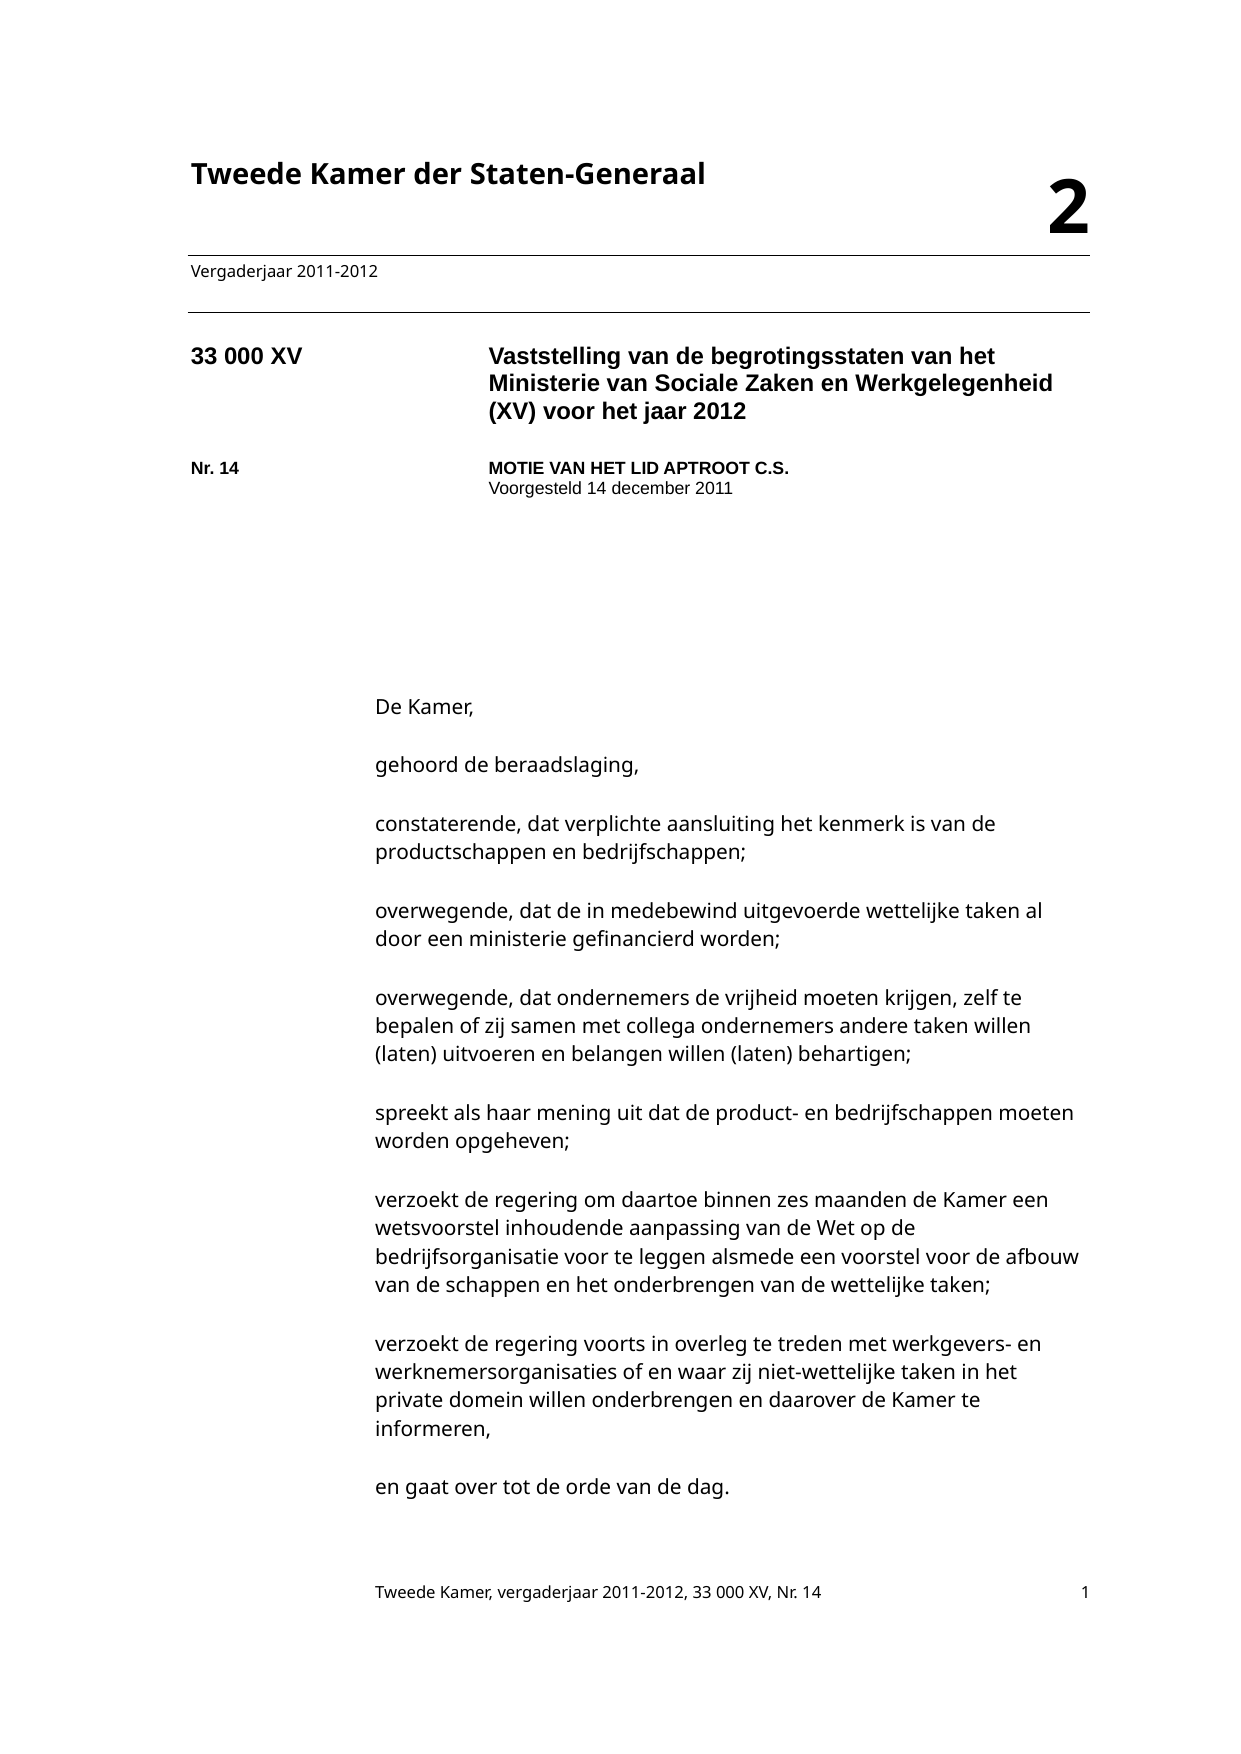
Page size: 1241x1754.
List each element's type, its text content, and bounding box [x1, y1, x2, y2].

table_cell MOTIE VAN HET LID APTROOT C.S. Voorgesteld 14 december 2011 [485, 455, 1090, 573]
text constaterende, dat verplichte aansluiting het kenmerk is van de productschappen en bedrijfschappen; [375, 809, 1090, 866]
text verzoekt de regering om daartoe binnen zes maanden de Kamer een wetsvoorstel inhoudende aanpassing van de Wet op de bedrijfsorganisatie voor te leggen alsmede een voorstel voor de afbouw van de schappen en het onderbrengen van de wettelijke taken; [375, 1185, 1090, 1299]
text overwegende, dat ondernemers de vrijheid moeten krijgen, zelf te bepalen of zij samen met collega ondernemers andere taken willen (laten) uitvoeren en belangen willen (laten) behartigen; [375, 983, 1090, 1068]
table_cell Vaststelling van de begrotingsstaten van het Ministerie van Sociale Zaken en Werkgelegenheid (XV) voor het jaar 2012 [485, 339, 1090, 454]
text en gaat over tot de orde van de dag. [375, 1472, 1090, 1501]
text gehoord de beraadslaging, [375, 751, 1090, 779]
text De Kamer, [375, 692, 1090, 721]
text overwegende, dat de in medebewind uitgevoerde wettelijke taken al door een ministerie gefinancierd worden; [375, 896, 1090, 953]
table_header Tweede Kamer der Staten-Generaal [188, 150, 909, 255]
table_cell [485, 313, 1090, 339]
table_cell [188, 313, 485, 339]
table_cell [485, 256, 1090, 312]
text spreekt als haar mening uit dat de product- en bedrijfschappen moeten worden opgeheven; [375, 1098, 1090, 1155]
table_header 2 [910, 150, 1090, 255]
table_cell Vergaderjaar 2011-2012 [188, 256, 485, 312]
table_cell Nr. 14 [188, 455, 485, 573]
text verzoekt de regering voorts in overleg te treden met werkgevers- en werknemersorganisaties of en waar zij niet-wettelijke taken in het private domein willen onderbrengen en daarover de Kamer te informeren, [375, 1329, 1090, 1442]
table_cell 33 000 XV [188, 339, 485, 454]
